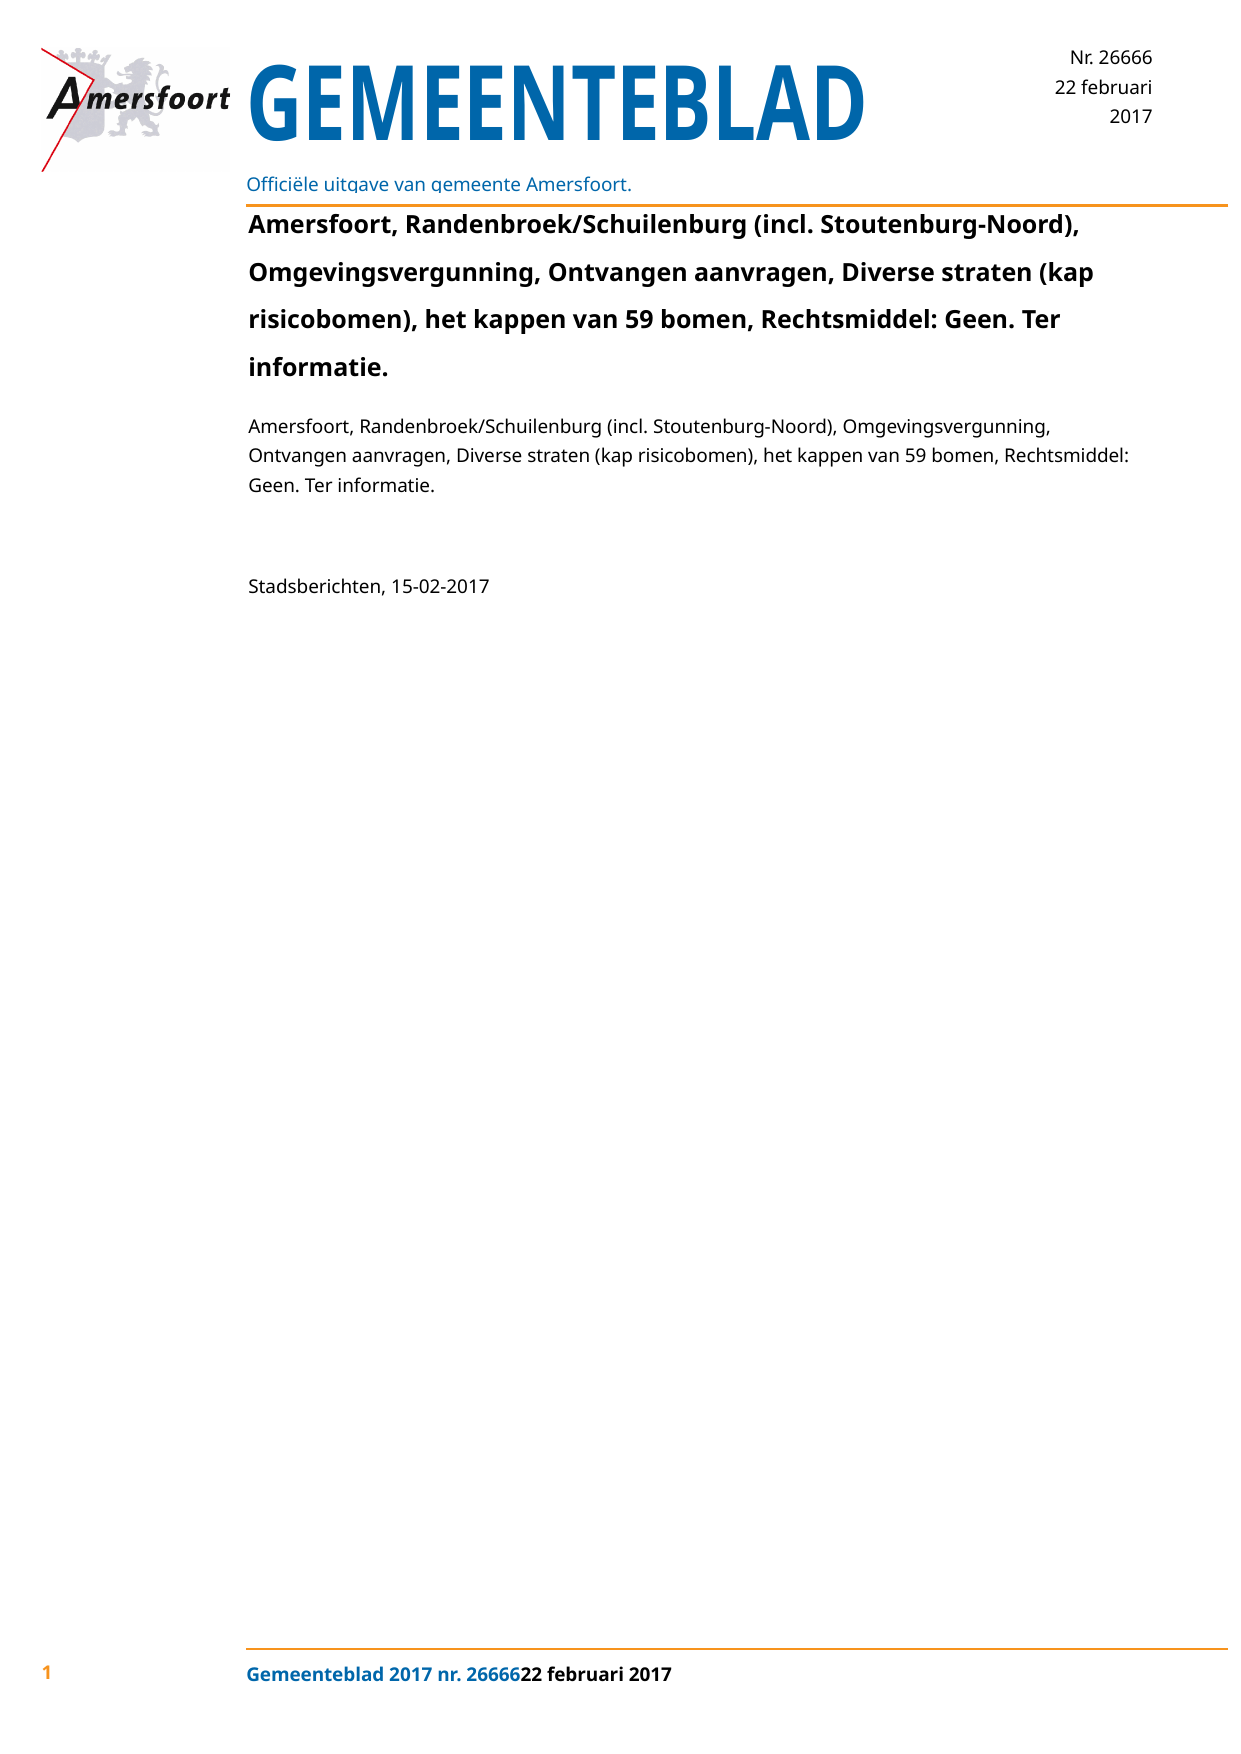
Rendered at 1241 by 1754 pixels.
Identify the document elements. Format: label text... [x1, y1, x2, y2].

text Stadsberichten, 15-02-2017 [248, 573, 1152, 599]
text Amersfoort, Randenbroek/Schuilenburg (incl. Stoutenburg-Noord), Omgevingsvergunning, Ontvangen aanvragen, Diverse straten (kap risicobomen), het kappen van 59 bomen, Rechtsmiddel: Geen. Ter informatie. [248, 207, 1152, 384]
text Amersfoort, Randenbroek/Schuilenburg (incl. Stoutenburg-Noord), Omgevingsvergunning, Ontvangen aanvragen, Diverse straten (kap risicobomen), het kappen van 59 bomen, Rechtsmiddel: Geen. Ter informatie. [248, 413, 1152, 498]
picture [41, 47, 231, 172]
